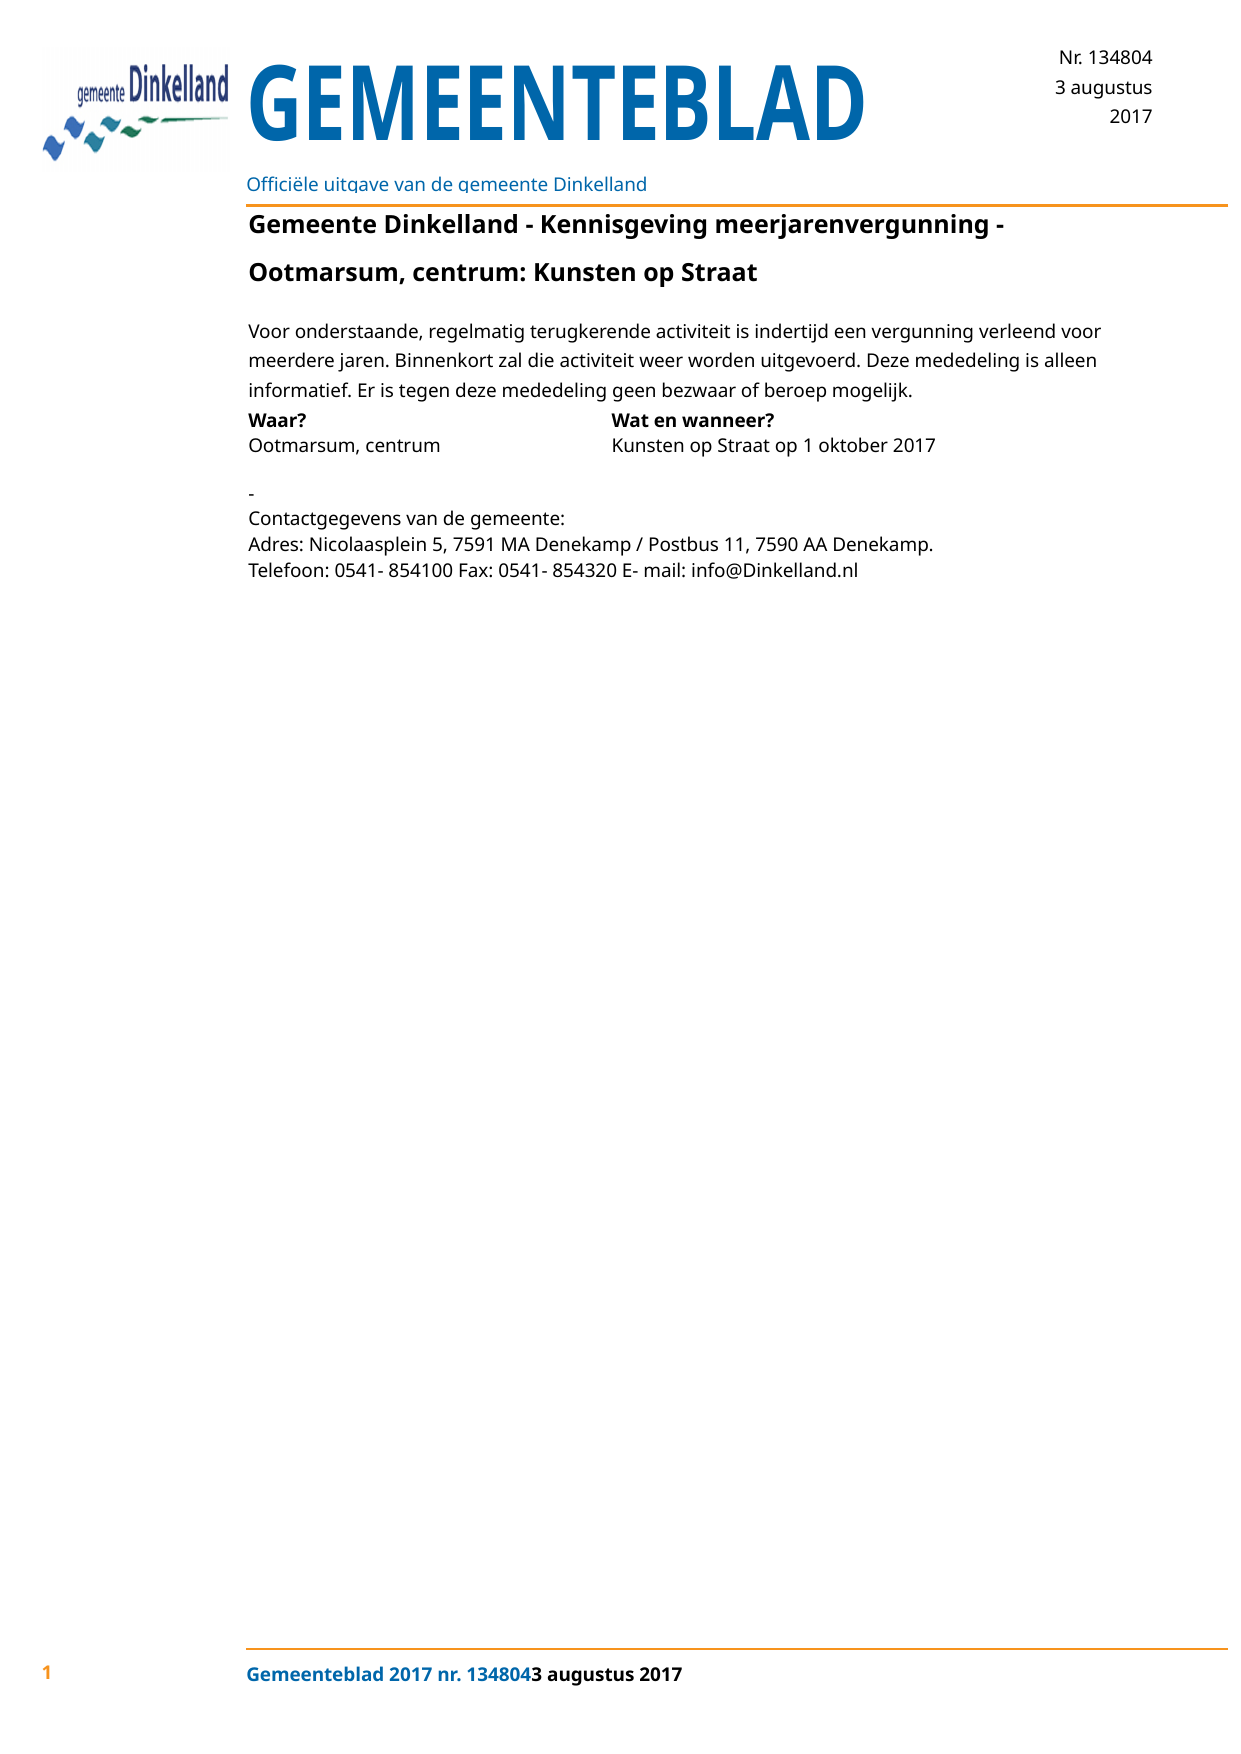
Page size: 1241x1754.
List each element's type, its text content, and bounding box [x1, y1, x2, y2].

text Adres: Nicolaasplein 5, 7591 MA Denekamp / Postbus 11, 7590 AA Denekamp. [248, 531, 1152, 557]
text Telefoon: 0541- 854100 Fax: 0541- 854320 E- mail: info@Dinkelland.nl [248, 557, 1152, 583]
table_cell Kunsten op Straat op 1 oktober 2017 [611, 433, 1152, 458]
text Contactgegevens van de gemeente: [248, 505, 1152, 531]
text Gemeente Dinkelland - Kennisgeving meerjarenvergunning - Ootmarsum, centrum: Kunsten op Straat [248, 207, 1152, 288]
text - [248, 480, 1152, 505]
table_header Wat en wanneer? [611, 407, 1152, 432]
table_cell Ootmarsum, centrum [248, 433, 611, 458]
table_header Waar? [248, 407, 611, 432]
text Voor onderstaande, regelmatig terugkerende activiteit is indertijd een vergunning verleend voor meerdere jaren. Binnenkort zal die activiteit weer worden uitgevoerd. Deze mededeling is alleen informatief. Er is tegen deze mededeling geen bezwaar of beroep mogelijk. [248, 318, 1152, 403]
picture [41, 47, 231, 172]
